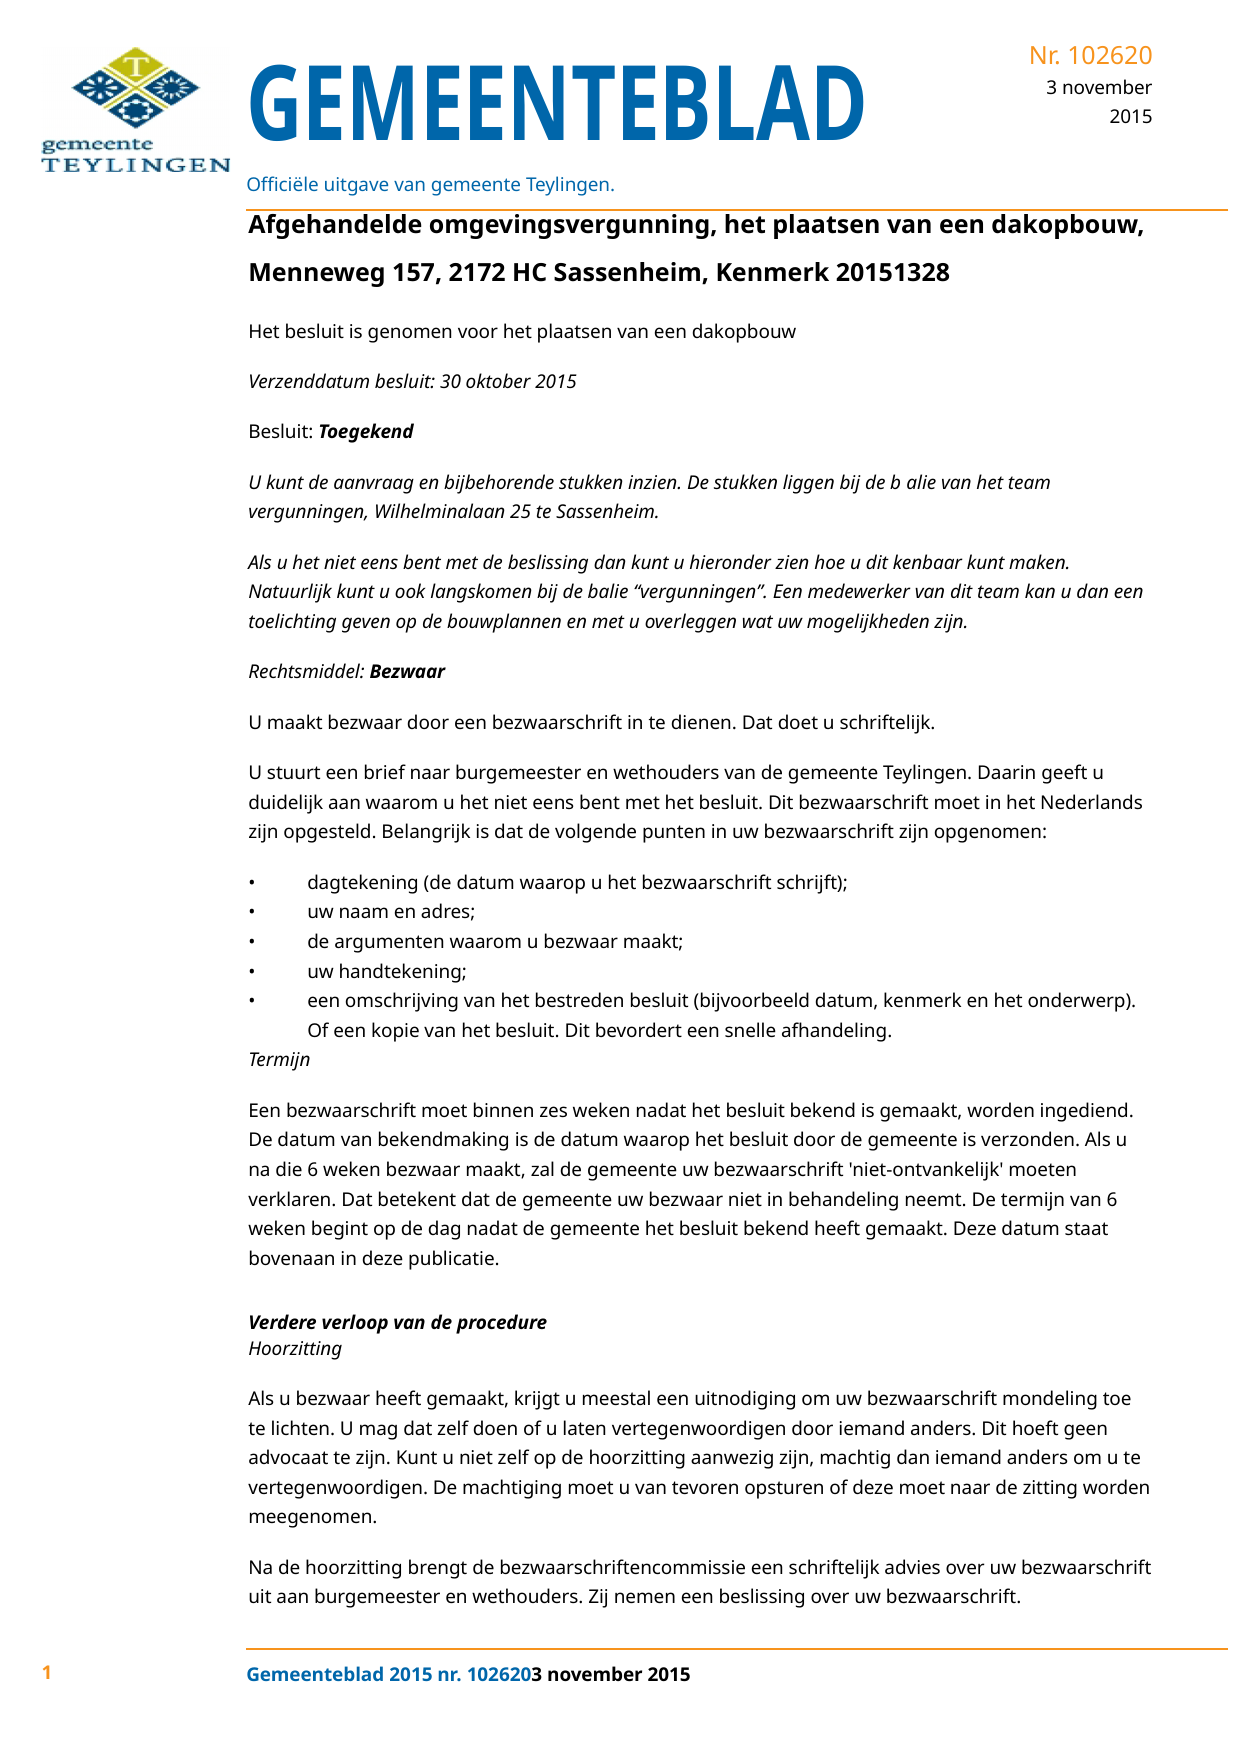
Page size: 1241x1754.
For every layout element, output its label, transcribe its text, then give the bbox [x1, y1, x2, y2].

text Termijn [248, 1047, 1152, 1072]
list uw handtekening; [248, 958, 1152, 984]
list dagtekening (de datum waarop u het bezwaarschrift schrijft); [248, 869, 1152, 895]
text Het besluit is genomen voor het plaatsen van een dakopbouw [248, 318, 1152, 344]
list de argumenten waarom u bezwaar maakt; [248, 928, 1152, 954]
text U kunt de aanvraag en bijbehorende stukken inzien. De stukken liggen bij de b alie van het team vergunningen, Wilhelminalaan 25 te Sassenheim. [248, 469, 1152, 524]
text Verzenddatum besluit: 30 oktober 2015 [248, 368, 1152, 394]
list een omschrijving van het bestreden besluit (bijvoorbeeld datum, kenmerk en het onderwerp). Of een kopie van het besluit. Dit bevordert een snelle afhandeling. [248, 987, 1152, 1043]
text Een bezwaarschrift moet binnen zes weken nadat het besluit bekend is gemaakt, worden ingediend. De datum van bekendmaking is de datum waarop het besluit door de gemeente is verzonden. Als u na die 6 weken bezwaar maakt, zal de gemeente uw bezwaarschrift 'niet-ontvankelijk' moeten verklaren. Dat betekent dat de gemeente uw bezwaar niet in behandeling neemt. De termijn van 6 weken begint op de dag nadat de gemeente het besluit bekend heeft gemaakt. Deze datum staat bovenaan in deze publicatie. [248, 1097, 1152, 1271]
text Rechtsmiddel: Bezwaar [248, 659, 1152, 684]
text Verdere verloop van de procedure [248, 1309, 1152, 1335]
text Als u bezwaar heeft gemaakt, krijgt u meestal een uitnodiging om uw bezwaarschrift mondeling toe te lichten. U mag dat zelf doen of u laten vertegenwoordigen door iemand anders. Dit hoeft geen advocaat te zijn. Kunt u niet zelf op de hoorzitting aanwezig zijn, machtig dan iemand anders om u te vertegenwoordigen. De machtiging moet u van tevoren opsturen of deze moet naar de zitting worden meegenomen. [248, 1385, 1152, 1529]
text Afgehandelde omgevingsvergunning, het plaatsen van een dakopbouw, Menneweg 157, 2172 HC Sassenheim, Kenmerk 20151328 [248, 211, 1152, 288]
text Als u het niet eens bent met de beslissing dan kunt u hieronder zien hoe u dit kenbaar kunt maken. Natuurlijk kunt u ook langskomen bij de balie “vergunningen”. Een medewerker van dit team kan u dan een toelichting geven op de bouwplannen en met u overleggen wat uw mogelijkheden zijn. [248, 549, 1152, 634]
text Besluit: Toegekend [248, 419, 1152, 444]
text Na de hoorzitting brengt de bezwaarschriftencommissie een schriftelijk advies over uw bezwaarschrift uit aan burgemeester en wethouders. Zij nemen een beslissing over uw bezwaarschrift. [248, 1554, 1152, 1609]
list uw naam en adres; [248, 899, 1152, 924]
text U maakt bezwaar door een bezwaarschrift in te dienen. Dat doet u schriftelijk. [248, 709, 1152, 735]
text U stuurt een brief naar burgemeester en wethouders van de gemeente Teylingen. Daarin geeft u duidelijk aan waarom u het niet eens bent met het besluit. Dit bezwaarschrift moet in het Nederlands zijn opgesteld. Belangrijk is dat de volgende punten in uw bezwaarschrift zijn opgenomen: [248, 759, 1152, 844]
text Hoorzitting [248, 1335, 1152, 1360]
picture [41, 47, 231, 172]
